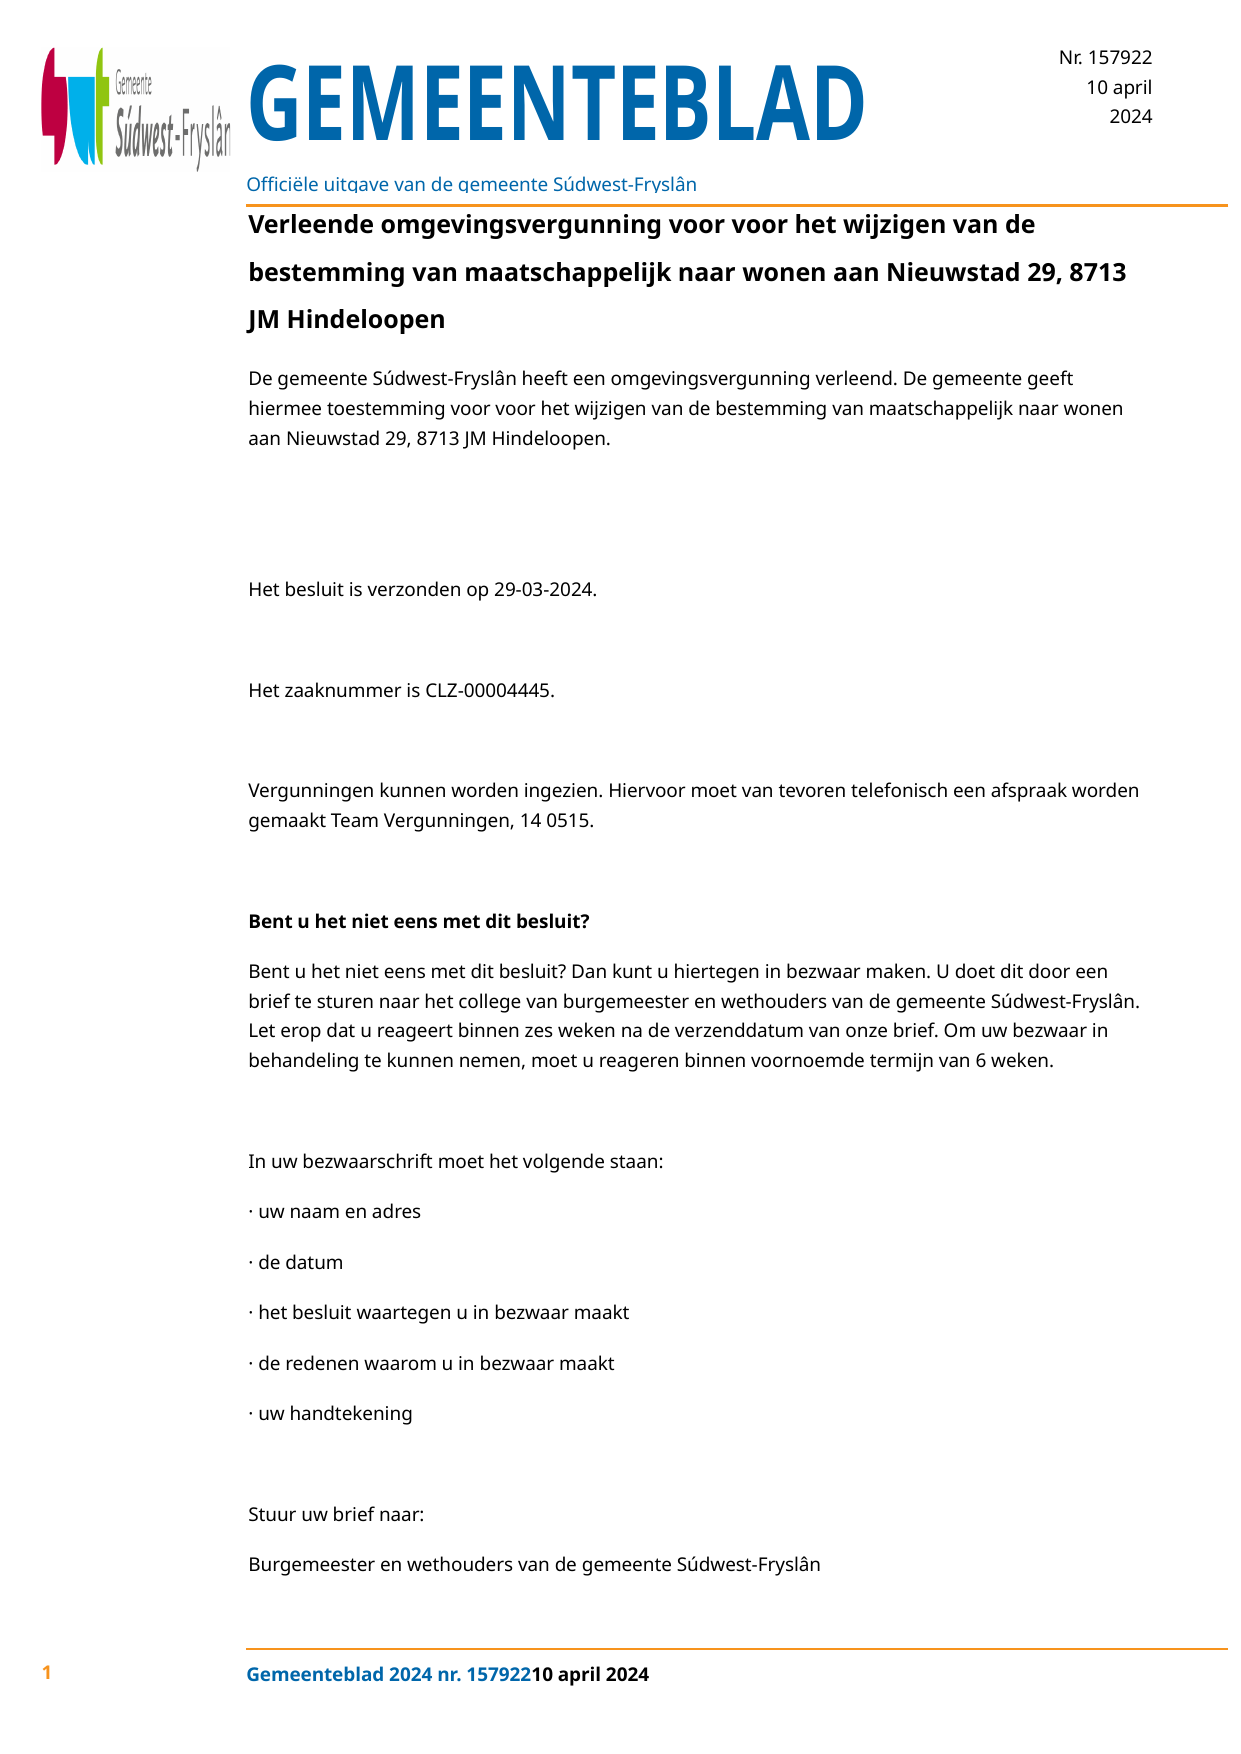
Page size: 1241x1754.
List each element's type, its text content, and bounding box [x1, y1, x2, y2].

text Vergunningen kunnen worden ingezien. Hiervoor moet van tevoren telefonisch een afspraak worden gemaakt Team Vergunningen, 14 0515. [248, 778, 1152, 833]
text · uw naam en adres [248, 1198, 1152, 1224]
text · uw handtekening [248, 1400, 1152, 1426]
text Verleende omgevingsvergunning voor voor het wijzigen van de bestemming van maatschappelijk naar wonen aan Nieuwstad 29, 8713 JM Hindeloopen [248, 207, 1152, 336]
picture [41, 47, 231, 172]
text Burgemeester en wethouders van de gemeente Súdwest-Fryslân [248, 1551, 1152, 1577]
text De gemeente Súdwest-Fryslân heeft een omgevingsvergunning verleend. De gemeente geeft hiermee toestemming voor voor het wijzigen van de bestemming van maatschappelijk naar wonen aan Nieuwstad 29, 8713 JM Hindeloopen. [248, 366, 1152, 450]
text · de redenen waarom u in bezwaar maakt [248, 1350, 1152, 1375]
text · de datum [248, 1249, 1152, 1274]
text Het besluit is verzonden op 29-03-2024. [248, 576, 1152, 602]
text · het besluit waartegen u in bezwaar maakt [248, 1299, 1152, 1325]
text Bent u het niet eens met dit besluit? [248, 908, 1152, 934]
text Bent u het niet eens met dit besluit? Dan kunt u hiertegen in bezwaar maken. U doet dit door een brief te sturen naar het college van burgemeester en wethouders van de gemeente Súdwest-Fryslân. Let erop dat u reageert binnen zes weken na de verzenddatum van onze brief. Om uw bezwaar in behandeling te kunnen nemen, moet u reageren binnen voornoemde termijn van 6 weken. [248, 958, 1152, 1073]
text Het zaaknummer is CLZ-00004445. [248, 677, 1152, 702]
text In uw bezwaarschrift moet het volgende staan: [248, 1148, 1152, 1174]
text Stuur uw brief naar: [248, 1501, 1152, 1527]
